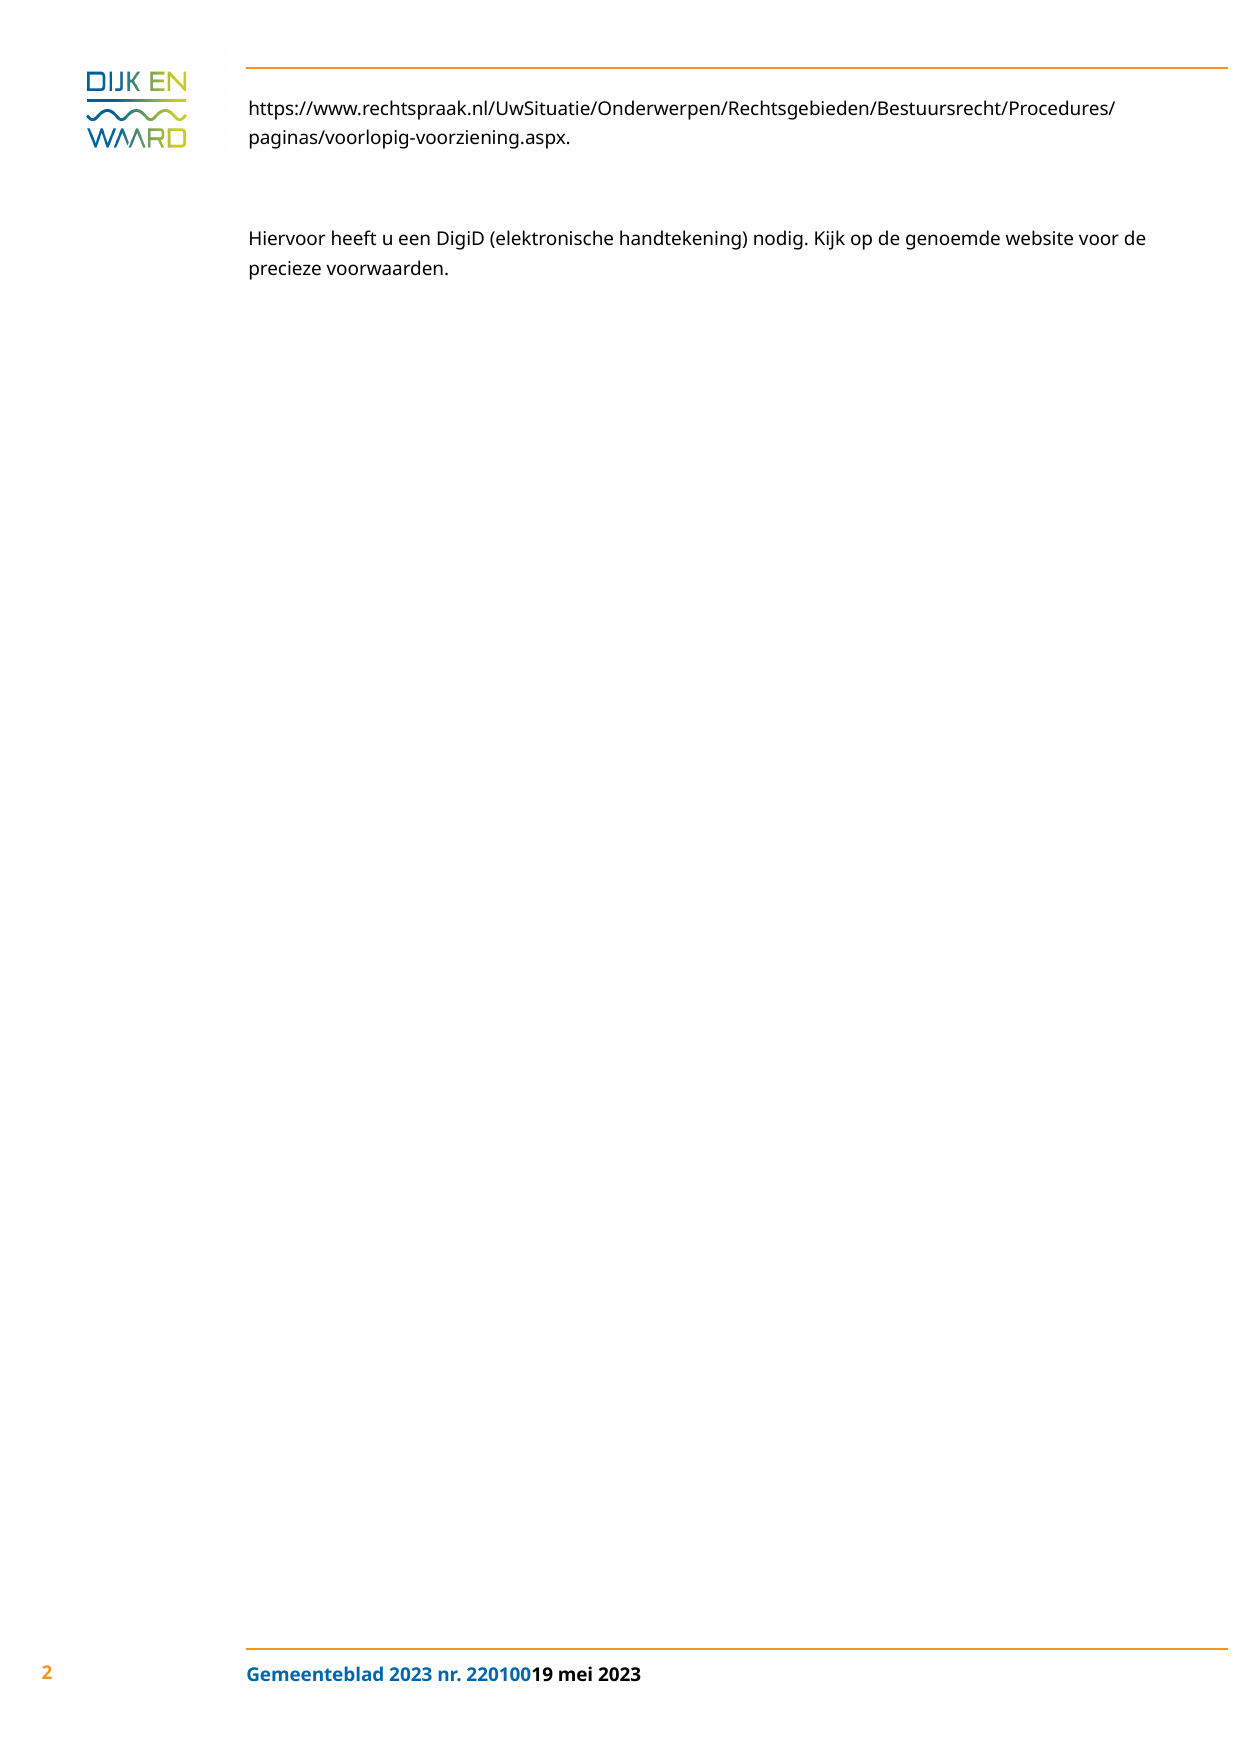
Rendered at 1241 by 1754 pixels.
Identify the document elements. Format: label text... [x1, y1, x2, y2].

text https://www.rechtspraak.nl/UwSituatie/Onderwerpen/Rechtsgebieden/Bestuursrecht/Procedures/paginas/voorlopig-voorziening.aspx. [248, 95, 1152, 150]
text Hiervoor heeft u een DigiD (elektronische handtekening) nodig. Kijk op de genoemde website voor de precieze voorwaarden. [248, 225, 1152, 281]
picture [41, 47, 231, 172]
